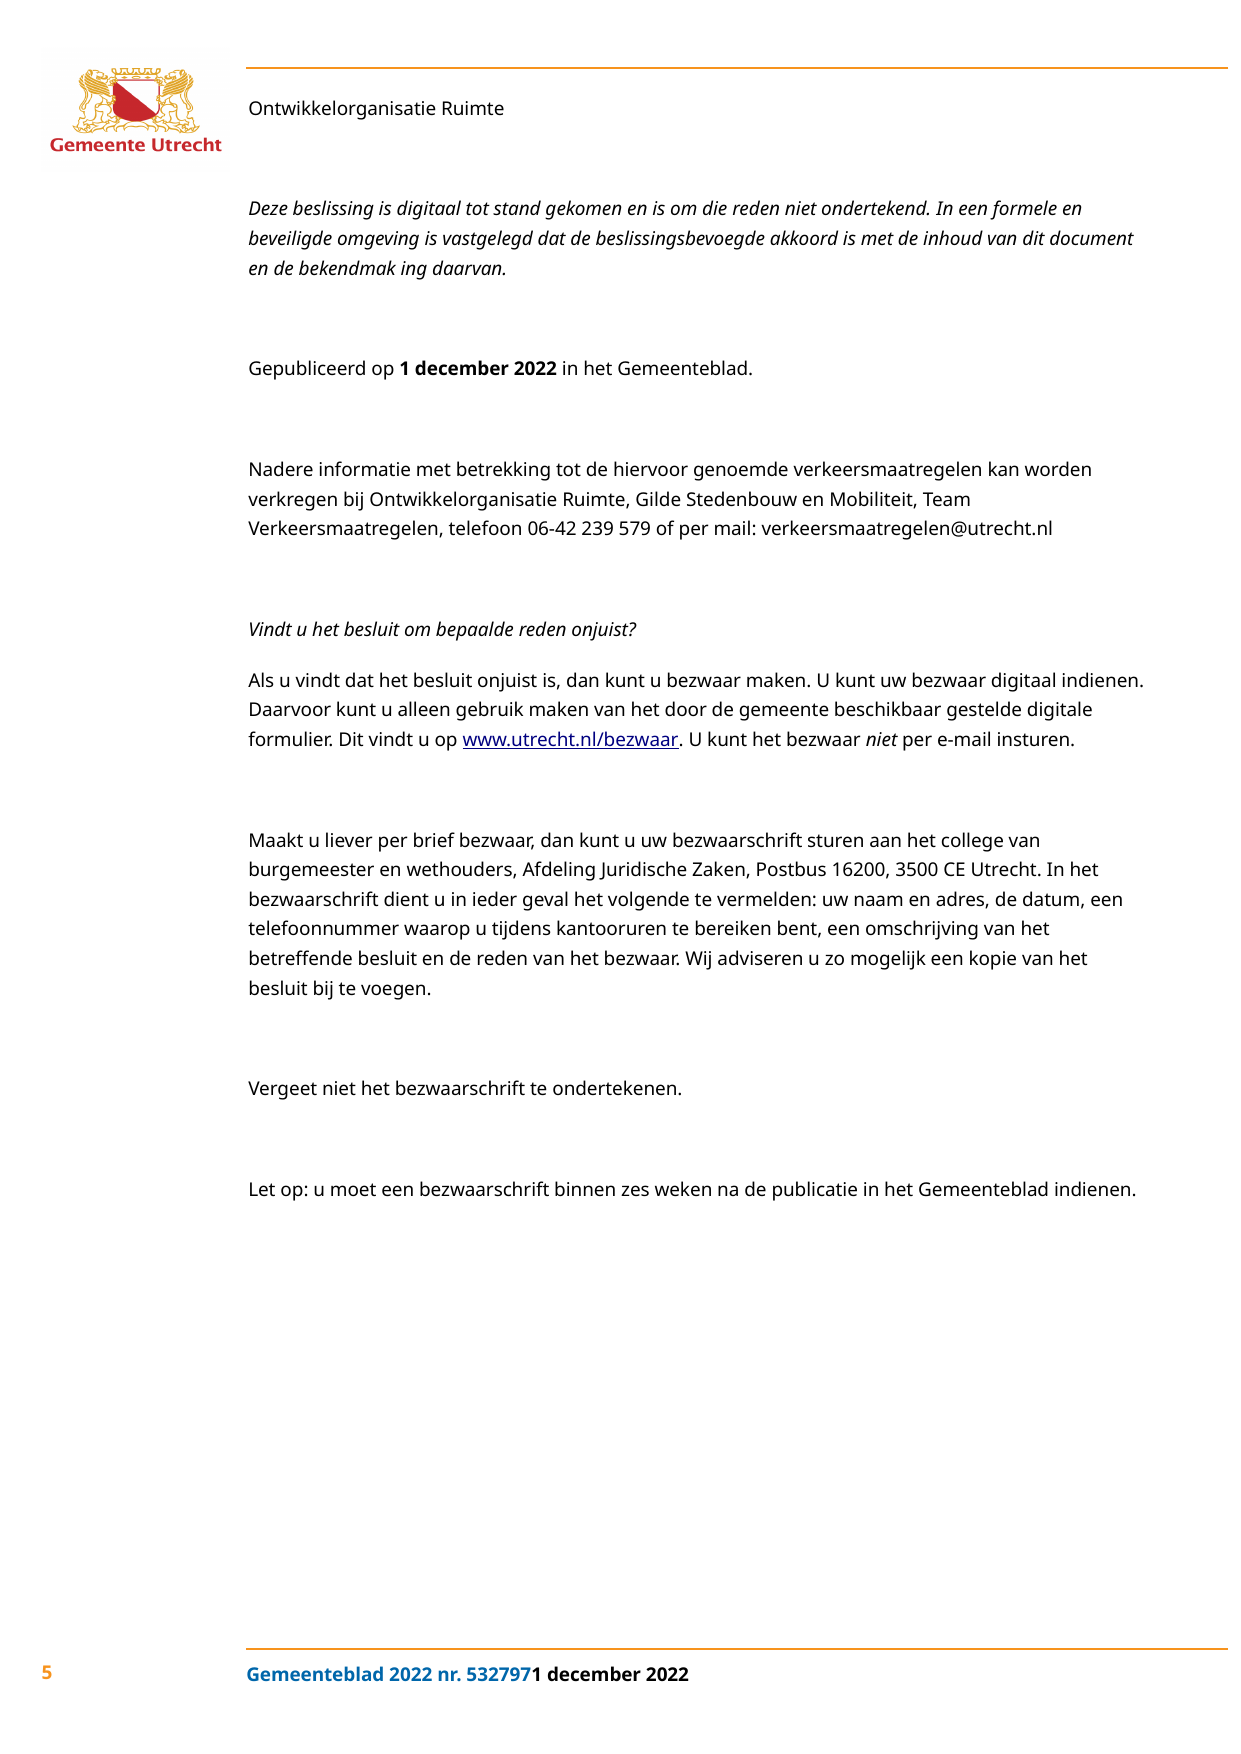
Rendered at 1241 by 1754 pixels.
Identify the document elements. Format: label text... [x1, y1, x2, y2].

picture [41, 47, 231, 172]
text Ontwikkelorganisatie Ruimte [248, 95, 1152, 121]
text Let op: u moet een bezwaarschrift binnen zes weken na de publicatie in het Gemeenteblad indienen. [248, 1176, 1152, 1202]
text Maakt u liever per brief bezwaar, dan kunt u uw bezwaarschrift sturen aan het college van burgemeester en wethouders, Afdeling Juridische Zaken, Postbus 16200, 3500 CE Utrecht. In het bezwaarschrift dient u in ieder geval het volgende te vermelden: uw naam en adres, de datum, een telefoonnummer waarop u tijdens kantooruren te bereiken bent, een omschrijving van het betreffende besluit en de reden van het bezwaar. Wij adviseren u zo mogelijk een kopie van het besluit bij te voegen. [248, 827, 1152, 1001]
text Vergeet niet het bezwaarschrift te ondertekenen. [248, 1076, 1152, 1101]
text Nadere informatie met betrekking tot de hiervoor genoemde verkeersmaatregelen kan worden verkregen bij Ontwikkelorganisatie Ruimte, Gilde Stedenbouw en Mobiliteit, Team Verkeersmaatregelen, telefoon 06-42 239 579 of per mail: verkeersmaatregelen@utrecht.nl [248, 456, 1152, 541]
text Deze beslissing is digitaal tot stand gekomen en is om die reden niet ondertekend. In een formele en beveiligde omgeving is vastgelegd dat de beslissingsbevoegde akkoord is met de inhoud van dit document en de bekendmak ing daarvan. [248, 196, 1152, 281]
text Als u vindt dat het besluit onjuist is, dan kunt u bezwaar maken. U kunt uw bezwaar digitaal indienen. Daarvoor kunt u alleen gebruik maken van het door de gemeente beschikbaar gestelde digitale formulier. Dit vindt u op www.utrecht.nl/bezwaar. U kunt het bezwaar niet per e-mail insturen. [248, 667, 1152, 752]
text Vindt u het besluit om bepaalde reden onjuist? [248, 616, 1152, 642]
text Gepubliceerd op 1 december 2022 in het Gemeenteblad. [248, 356, 1152, 381]
